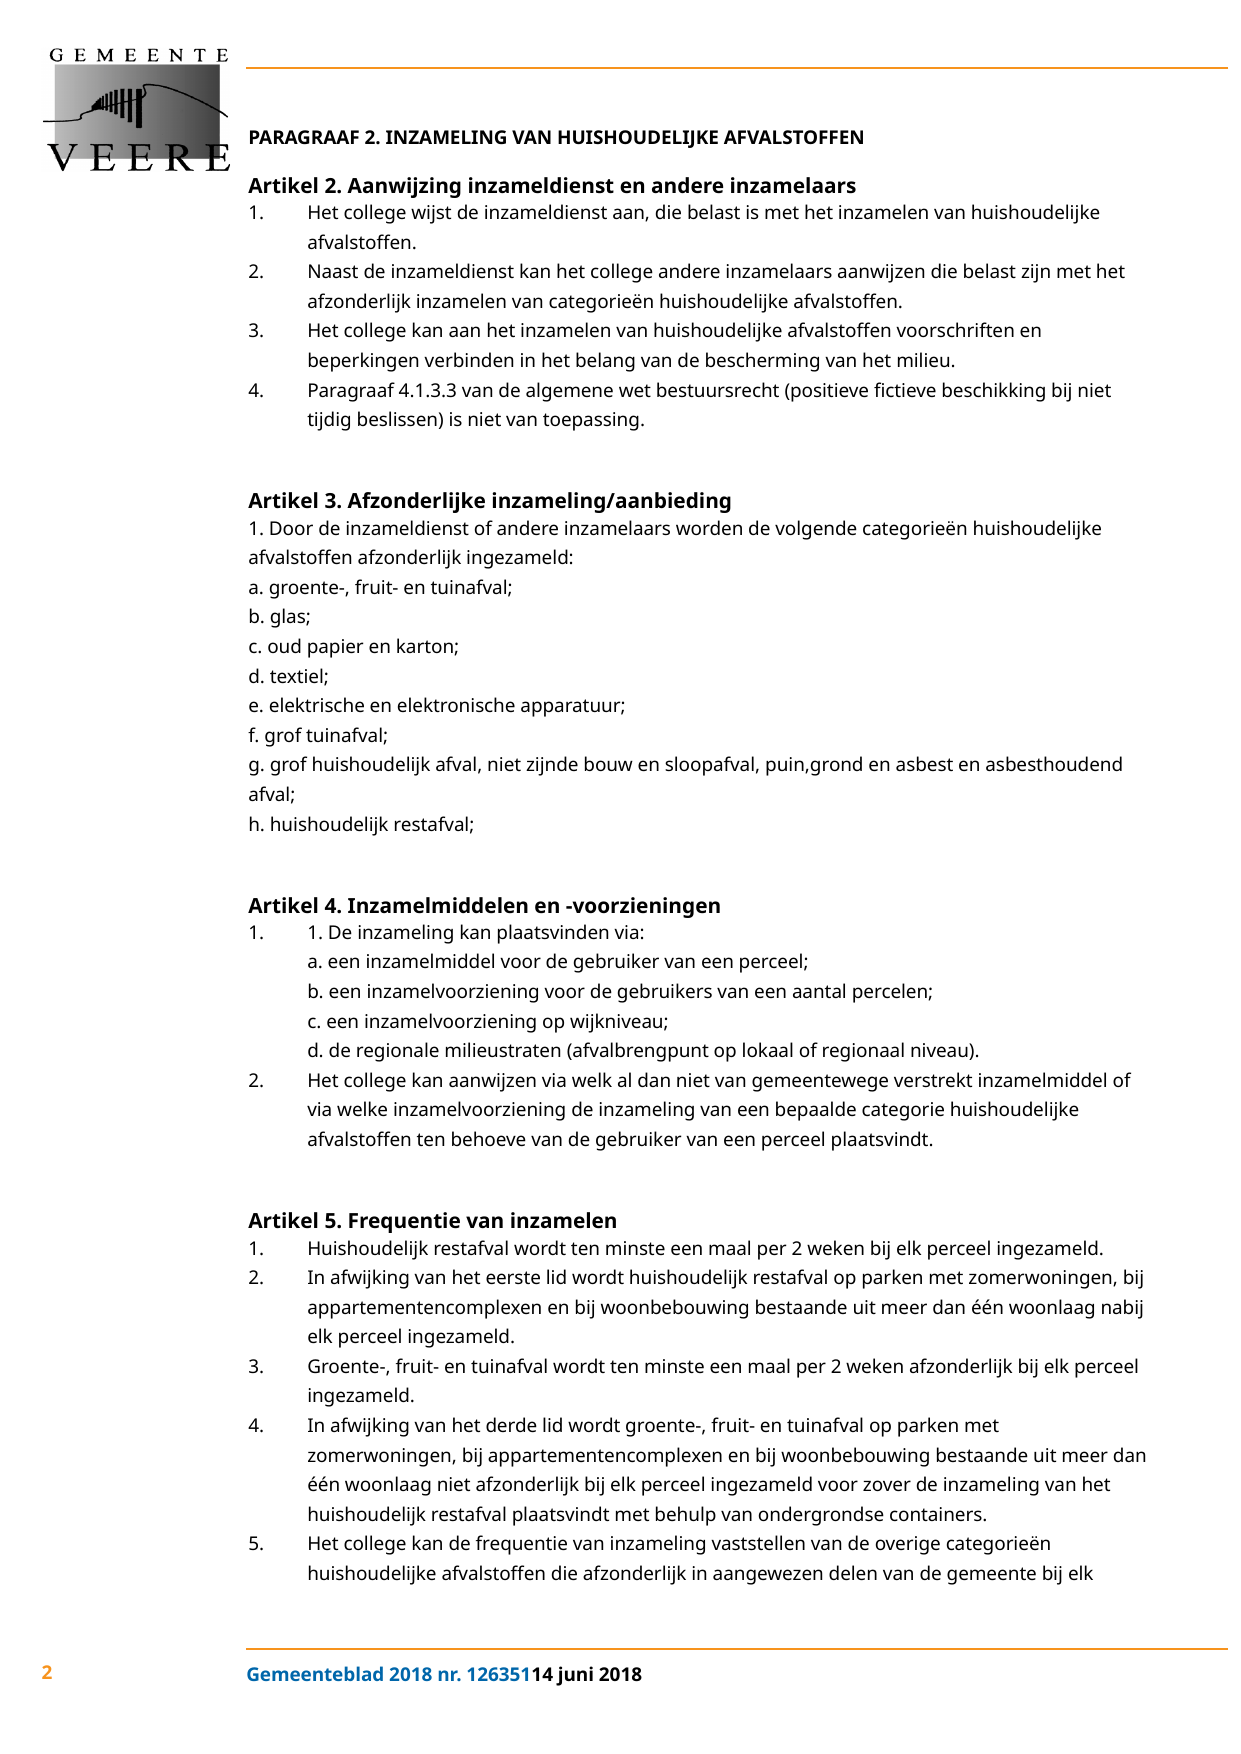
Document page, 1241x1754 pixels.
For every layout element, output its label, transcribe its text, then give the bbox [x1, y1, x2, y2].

list c. een inzamelvoorziening op wijkniveau; [248, 1008, 1152, 1034]
text g. grof huishoudelijk afval, niet zijnde bouw en sloopafval, puin,grond en asbest en asbesthoudend afval; [248, 752, 1152, 807]
list 1. De inzameling kan plaatsvinden via: [248, 919, 1152, 945]
text e. elektrische en elektronische apparatuur; [248, 692, 1152, 718]
list In afwijking van het eerste lid wordt huishoudelijk restafval op parken met zomerwoningen, bij appartementencomplexen en bij woonbebouwing bestaande uit meer dan één woonlaag nabij elk perceel ingezameld. [248, 1264, 1152, 1349]
list d. de regionale milieustraten (afvalbrengpunt op lokaal of regionaal niveau). [248, 1037, 1152, 1063]
text h. huishoudelijk restafval; [248, 811, 1152, 836]
list Het college kan de frequentie van inzameling vaststellen van de overige categorieën huishoudelijke afvalstoffen die afzonderlijk in aangewezen delen van de gemeente bij elk [248, 1531, 1152, 1586]
text d. textiel; [248, 663, 1152, 688]
list a. een inzamelmiddel voor de gebruiker van een perceel; [248, 949, 1152, 974]
picture [41, 47, 231, 172]
list b. een inzamelvoorziening voor de gebruikers van een aantal percelen; [248, 978, 1152, 1004]
text Artikel 5. Frequentie van inzamelen [248, 1206, 1152, 1235]
text Artikel 4. Inzamelmiddelen en -voorzieningen [248, 891, 1152, 919]
list Groente-, fruit- en tuinafval wordt ten minste een maal per 2 weken afzonderlijk bij elk perceel ingezameld. [248, 1353, 1152, 1408]
text 1. Door de inzameldienst of andere inzamelaars worden de volgende categorieën huishoudelijke afvalstoffen afzonderlijk ingezameld: [248, 515, 1152, 570]
text PARAGRAAF 2. INZAMELING VAN HUISHOUDELIJKE AFVALSTOFFEN [248, 124, 1152, 150]
list Het college kan aan het inzamelen van huishoudelijke afvalstoffen voorschriften en beperkingen verbinden in het belang van de bescherming van het milieu. [248, 318, 1152, 373]
text f. grof tuinafval; [248, 722, 1152, 748]
list Paragraaf 4.1.3.3 van de algemene wet bestuursrecht (positieve fictieve beschikking bij niet tijdig beslissen) is niet van toepassing. [248, 377, 1152, 432]
list Het college wijst de inzameldienst aan, die belast is met het inzamelen van huishoudelijke afvalstoffen. [248, 199, 1152, 255]
list Huishoudelijk restafval wordt ten minste een maal per 2 weken bij elk perceel ingezameld. [248, 1235, 1152, 1260]
text c. oud papier en karton; [248, 633, 1152, 659]
text Artikel 3. Afzonderlijke inzameling/aanbieding [248, 486, 1152, 515]
text b. glas; [248, 604, 1152, 629]
list Het college kan aanwijzen via welk al dan niet van gemeentewege verstrekt inzamelmiddel of via welke inzamelvoorziening de inzameling van een bepaalde categorie huishoudelijke afvalstoffen ten behoeve van de gebruiker van een perceel plaatsvindt. [248, 1067, 1152, 1152]
text Artikel 2. Aanwijzing inzameldienst en andere inzamelaars [248, 171, 1152, 199]
text a. groente-, fruit- en tuinafval; [248, 574, 1152, 600]
list Naast de inzameldienst kan het college andere inzamelaars aanwijzen die belast zijn met het afzonderlijk inzamelen van categorieën huishoudelijke afvalstoffen. [248, 258, 1152, 314]
list In afwijking van het derde lid wordt groente-, fruit- en tuinafval op parken met zomerwoningen, bij appartementencomplexen en bij woonbebouwing bestaande uit meer dan één woonlaag niet afzonderlijk bij elk perceel ingezameld voor zover de inzameling van het huishoudelijk restafval plaatsvindt met behulp van ondergrondse containers. [248, 1412, 1152, 1527]
